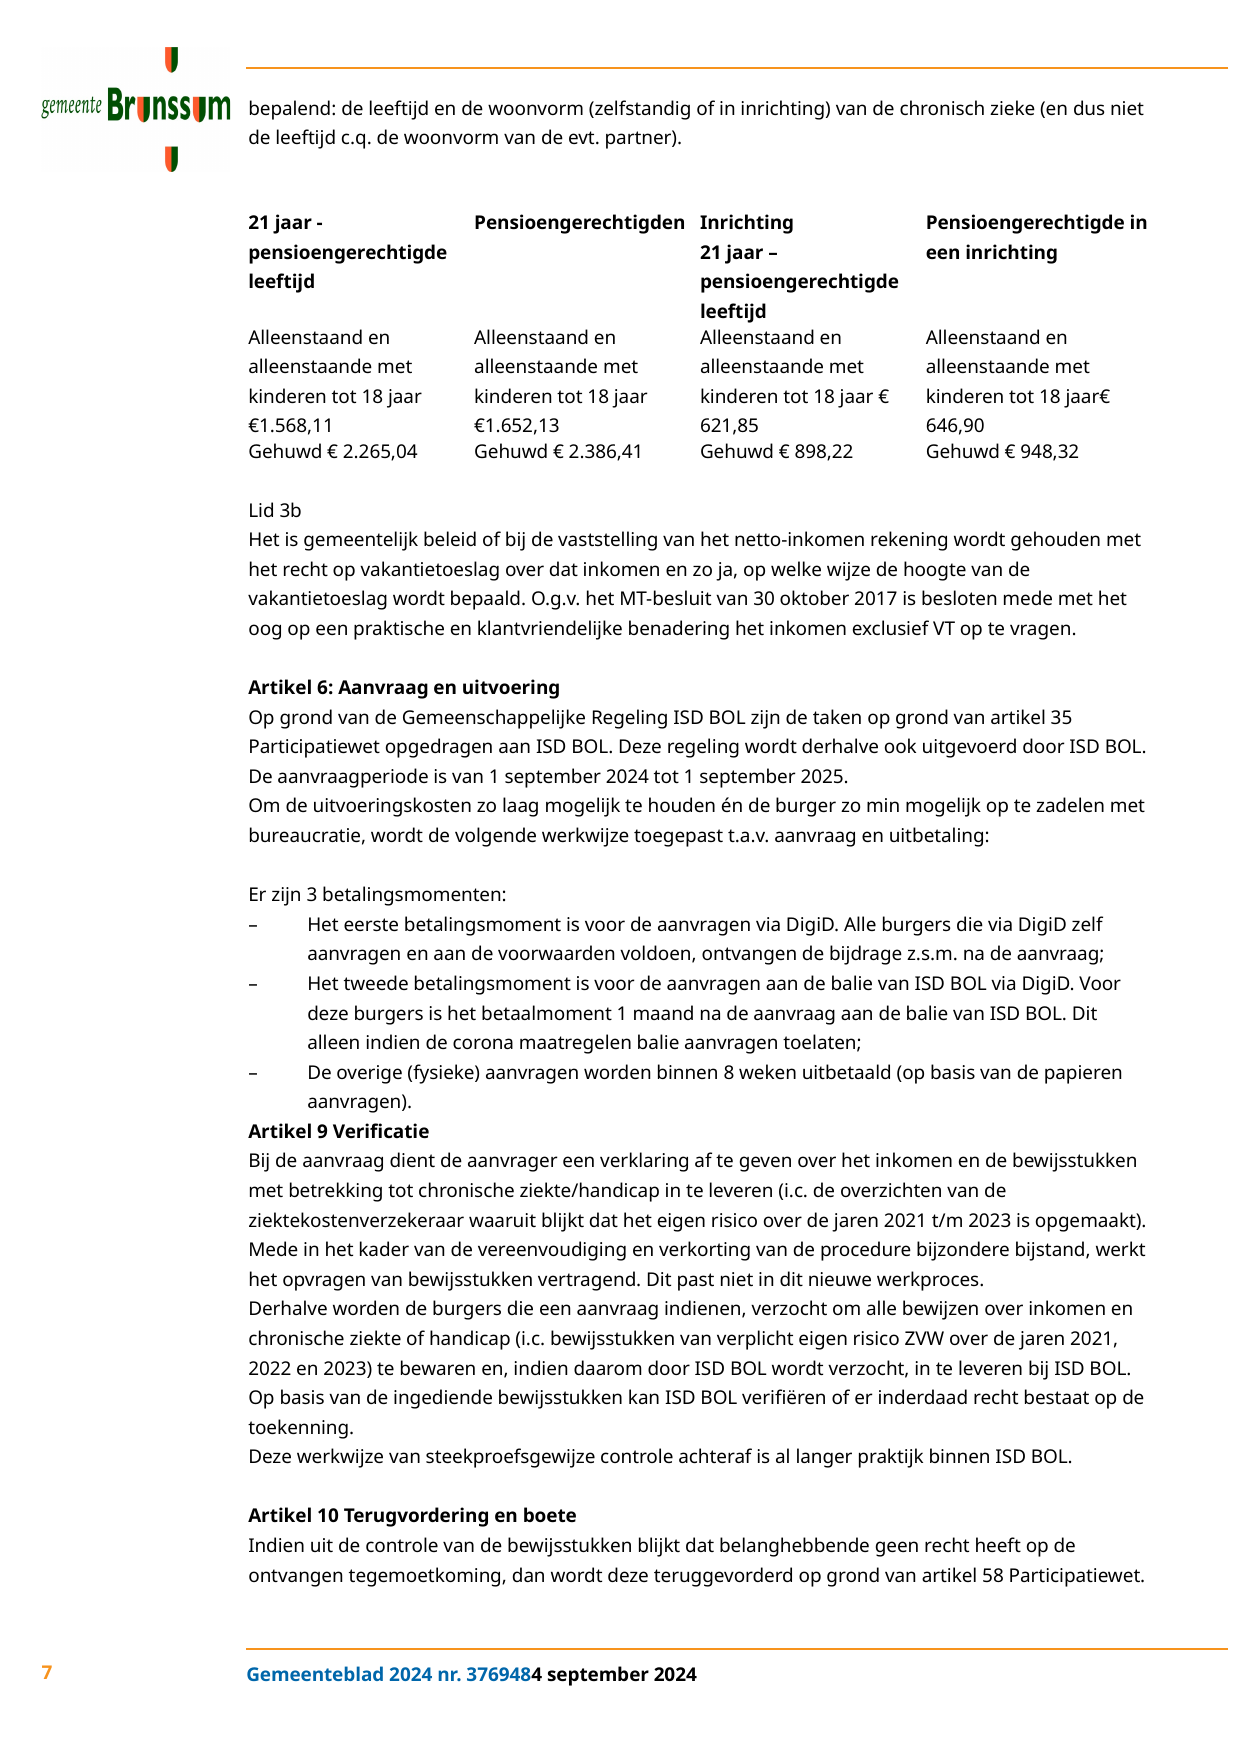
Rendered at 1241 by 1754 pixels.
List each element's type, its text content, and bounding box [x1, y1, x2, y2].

table_cell Gehuwd € 2.386,41 [474, 438, 700, 464]
list Het tweede betalingsmoment is voor de aanvragen aan de balie van ISD BOL via DigiD. Voor deze burgers is het betaalmoment 1 maand na de aanvraag aan de balie van ISD BOL. Dit alleen indien de corona maatregelen balie aanvragen toelaten; [248, 970, 1152, 1055]
table_cell Alleenstaand en alleenstaande met kinderen tot 18 jaar €1.568,11 [248, 324, 474, 438]
list De overige (fysieke) aanvragen worden binnen 8 weken uitbetaald (op basis van de papieren aanvragen). [248, 1059, 1152, 1114]
text Op grond van de Gemeenschappelijke Regeling ISD BOL zijn de taken op grond van artikel 35 Participatiewet opgedragen aan ISD BOL. Deze regeling wordt derhalve ook uitgevoerd door ISD BOL. [248, 704, 1152, 759]
text Het is gemeentelijk beleid of bij de vaststelling van het netto-inkomen rekening wordt gehouden met het recht op vakantietoeslag over dat inkomen en zo ja, op welke wijze de hoogte van de vakantietoeslag wordt bepaald. O.g.v. het MT-besluit van 30 oktober 2017 is besloten mede met het oog op een praktische en klantvriendelijke benadering het inkomen exclusief VT op te vragen. [248, 526, 1152, 641]
table_cell Gehuwd € 948,32 [926, 438, 1152, 464]
table_cell 21 jaar - pensioengerechtigde leeftijd [248, 209, 474, 324]
picture [41, 47, 231, 172]
text Er zijn 3 betalingsmomenten: [248, 881, 1152, 907]
text Mede in het kader van de vereenvoudiging en verkorting van de procedure bijzondere bijstand, werkt het opvragen van bewijsstukken vertragend. Dit past niet in dit nieuwe werkproces. [248, 1236, 1152, 1292]
text Lid 3b [248, 497, 1152, 523]
list Het eerste betalingsmoment is voor de aanvragen via DigiD. Alle burgers die via DigiD zelf aanvragen en aan de voorwaarden voldoen, ontvangen de bijdrage z.s.m. na de aanvraag; [248, 911, 1152, 966]
text Artikel 6: Aanvraag en uitvoering [248, 674, 1152, 700]
table_header [248, 184, 1152, 209]
table_cell Gehuwd € 898,22 [700, 438, 926, 464]
text Indien uit de controle van de bewijsstukken blijkt dat belanghebbende geen recht heeft op de ontvangen tegemoetkoming, dan wordt deze teruggevorderd op grond van artikel 58 Participatiewet. [248, 1532, 1152, 1588]
text Deze werkwijze van steekproefsgewijze controle achteraf is al langer praktijk binnen ISD BOL. [248, 1443, 1152, 1469]
table_cell Alleenstaand en alleenstaande met kinderen tot 18 jaar €1.652,13 [474, 324, 700, 438]
text bepalend: de leeftijd en de woonvorm (zelfstandig of in inrichting) van de chronisch zieke (en dus niet de leeftijd c.q. de woonvorm van de evt. partner). [248, 95, 1152, 150]
table_cell Inrichting 21 jaar – pensioengerechtigde leeftijd [700, 209, 926, 324]
text Artikel 9 Verificatie [248, 1118, 1152, 1144]
text Derhalve worden de burgers die een aanvraag indienen, verzocht om alle bewijzen over inkomen en chronische ziekte of handicap (i.c. bewijsstukken van verplicht eigen risico ZVW over de jaren 2021, 2022 en 2023) te bewaren en, indien daarom door ISD BOL wordt verzocht, in te leveren bij ISD BOL. Op basis van de ingediende bewijsstukken kan ISD BOL verifiëren of er inderdaad recht bestaat op de toekenning. [248, 1296, 1152, 1440]
text Bij de aanvraag dient de aanvrager een verklaring af te geven over het inkomen en de bewijsstukken met betrekking tot chronische ziekte/handicap in te leveren (i.c. de overzichten van de ziektekostenverzekeraar waaruit blijkt dat het eigen risico over de jaren 2021 t/m 2023 is opgemaakt). [248, 1148, 1152, 1233]
table_cell Gehuwd € 2.265,04 [248, 438, 474, 464]
text Artikel 10 Terugvordering en boete [248, 1503, 1152, 1528]
table_cell Pensioengerechtigden [474, 209, 700, 324]
table_cell Pensioengerechtigde in een inrichting [926, 209, 1152, 324]
text Om de uitvoeringskosten zo laag mogelijk te houden én de burger zo min mogelijk op te zadelen met bureaucratie, wordt de volgende werkwijze toegepast t.a.v. aanvraag en uitbetaling: [248, 793, 1152, 848]
table_cell Alleenstaand en alleenstaande met kinderen tot 18 jaar € 621,85 [700, 324, 926, 438]
table_cell Alleenstaand en alleenstaande met kinderen tot 18 jaar€ 646,90 [926, 324, 1152, 438]
text De aanvraagperiode is van 1 september 2024 tot 1 september 2025. [248, 763, 1152, 789]
